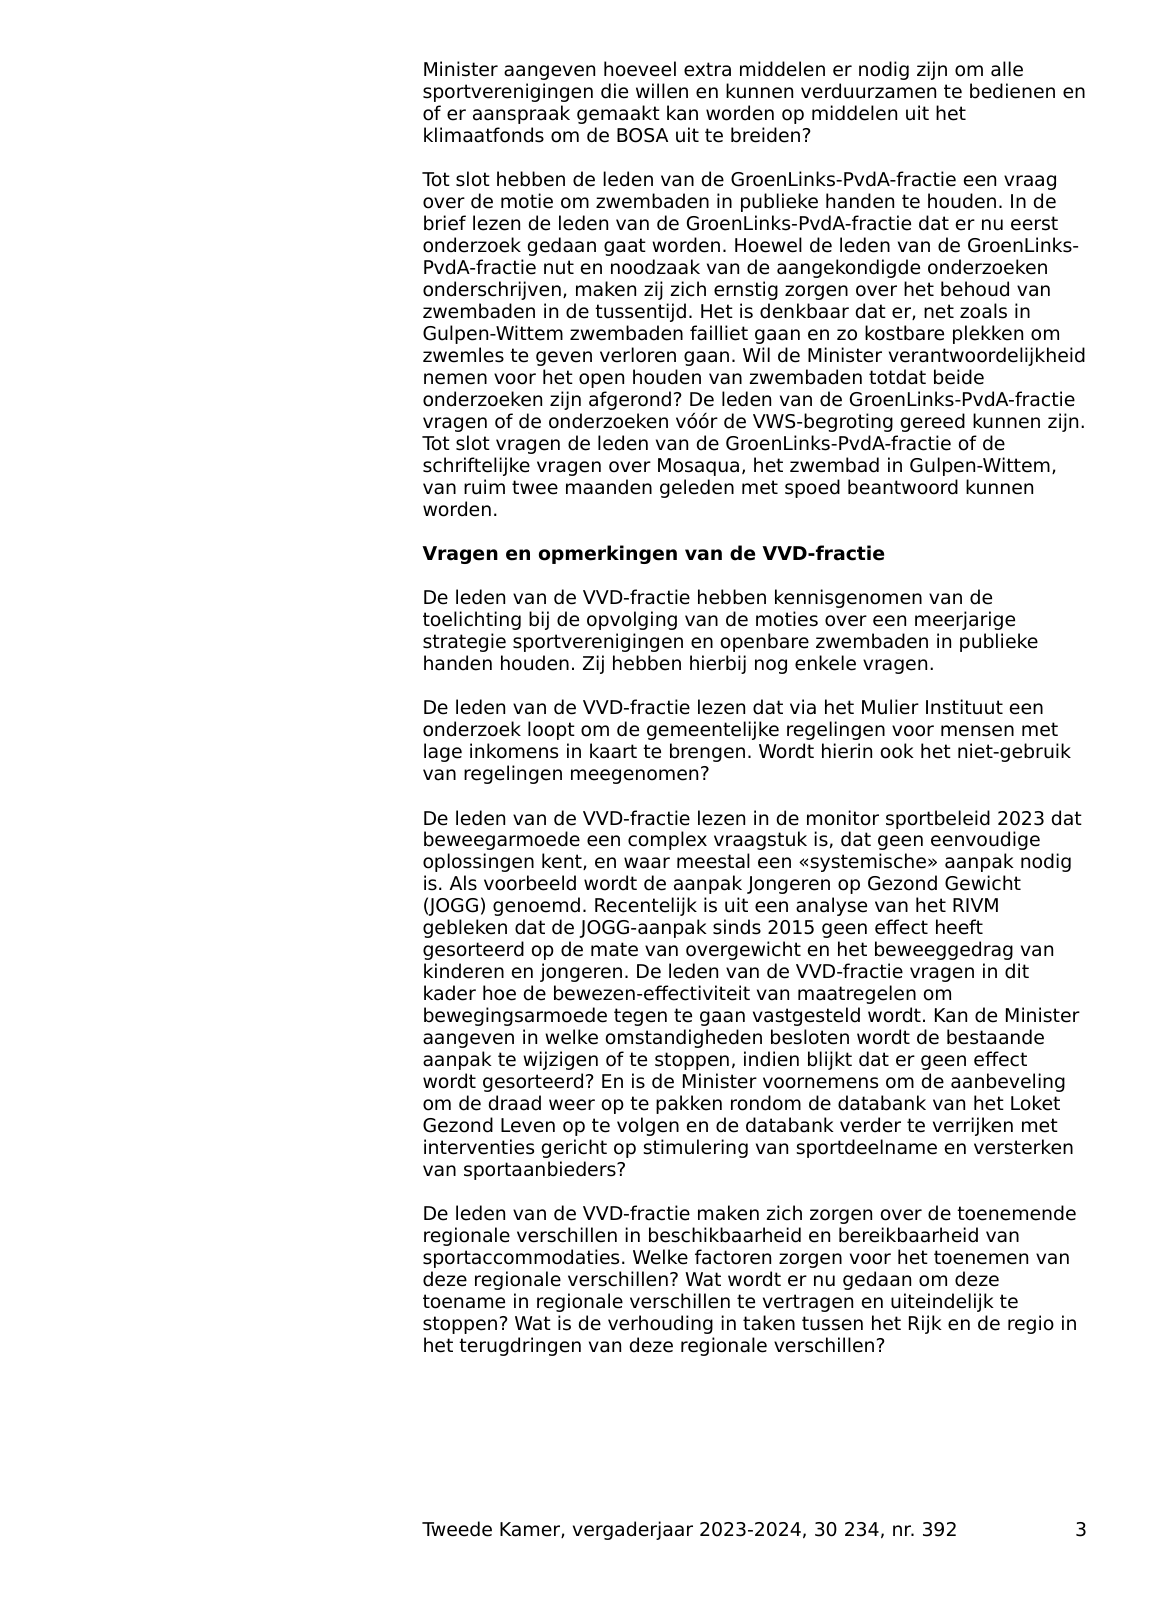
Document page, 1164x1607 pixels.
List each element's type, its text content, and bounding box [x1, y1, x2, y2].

text De leden van de VVD-fractie lezen in de monitor sportbeleid 2023 dat beweegarmoede een complex vraagstuk is, dat geen eenvoudige oplossingen kent, en waar meestal een «systemische» aanpak nodig is. Als voorbeeld wordt de aanpak Jongeren op Gezond Gewicht (JOGG) genoemd. Recentelijk is uit een analyse van het RIVM gebleken dat de JOGG-aanpak sinds 2015 geen effect heeft gesorteerd op de mate van overgewicht en het beweeggedrag van kinderen en jongeren. De leden van de VVD-fractie vragen in dit kader hoe de bewezen-effectiviteit van maatregelen om bewegingsarmoede tegen te gaan vastgesteld wordt. Kan de Minister aangeven in welke omstandigheden besloten wordt de bestaande aanpak te wijzigen of te stoppen, indien blijkt dat er geen effect wordt gesorteerd? En is de Minister voornemens om de aanbeveling om de draad weer op te pakken rondom de databank van het Loket Gezond Leven op te volgen en de databank verder te verrijken met interventies gericht op stimulering van sportdeelname en versterken van sportaanbieders? [422, 807, 1087, 1181]
subtitle Vragen en opmerkingen van de VVD-fractie [422, 543, 1087, 565]
text De leden van de VVD-fractie hebben kennisgenomen van de toelichting bij de opvolging van de moties over een meerjarige strategie sportverenigingen en openbare zwembaden in publieke handen houden. Zij hebben hierbij nog enkele vragen. [422, 587, 1087, 675]
text De leden van de VVD-fractie lezen dat via het Mulier Instituut een onderzoek loopt om de gemeentelijke regelingen voor mensen met lage inkomens in kaart te brengen. Wordt hierin ook het niet-gebruik van regelingen meegenomen? [422, 697, 1087, 785]
text Minister aangeven hoeveel extra middelen er nodig zijn om alle sportverenigingen die willen en kunnen verduurzamen te bedienen en of er aanspraak gemaakt kan worden op middelen uit het klimaatfonds om de BOSA uit te breiden? [422, 59, 1087, 147]
text Tot slot hebben de leden van de GroenLinks-PvdA-fractie een vraag over de motie om zwembaden in publieke handen te houden. In de brief lezen de leden van de GroenLinks-PvdA-fractie dat er nu eerst onderzoek gedaan gaat worden. Hoewel de leden van de GroenLinks-PvdA-fractie nut en noodzaak van de aangekondigde onderzoeken onderschrijven, maken zij zich ernstig zorgen over het behoud van zwembaden in de tussentijd. Het is denkbaar dat er, net zoals in Gulpen-Wittem zwembaden failliet gaan en zo kostbare plekken om zwemles te geven verloren gaan. Wil de Minister verantwoordelijkheid nemen voor het open houden van zwembaden totdat beide onderzoeken zijn afgerond? De leden van de GroenLinks-PvdA-fractie vragen of de onderzoeken vóór de VWS-begroting gereed kunnen zijn. Tot slot vragen de leden van de GroenLinks-PvdA-fractie of de schriftelijke vragen over Mosaqua, het zwembad in Gulpen-Wittem, van ruim twee maanden geleden met spoed beantwoord kunnen worden. [422, 169, 1087, 521]
text De leden van de VVD-fractie maken zich zorgen over de toenemende regionale verschillen in beschikbaarheid en bereikbaarheid van sportaccommodaties. Welke factoren zorgen voor het toenemen van deze regionale verschillen? Wat wordt er nu gedaan om deze toename in regionale verschillen te vertragen en uiteindelijk te stoppen? Wat is de verhouding in taken tussen het Rijk en de regio in het terugdringen van deze regionale verschillen? [422, 1203, 1087, 1357]
